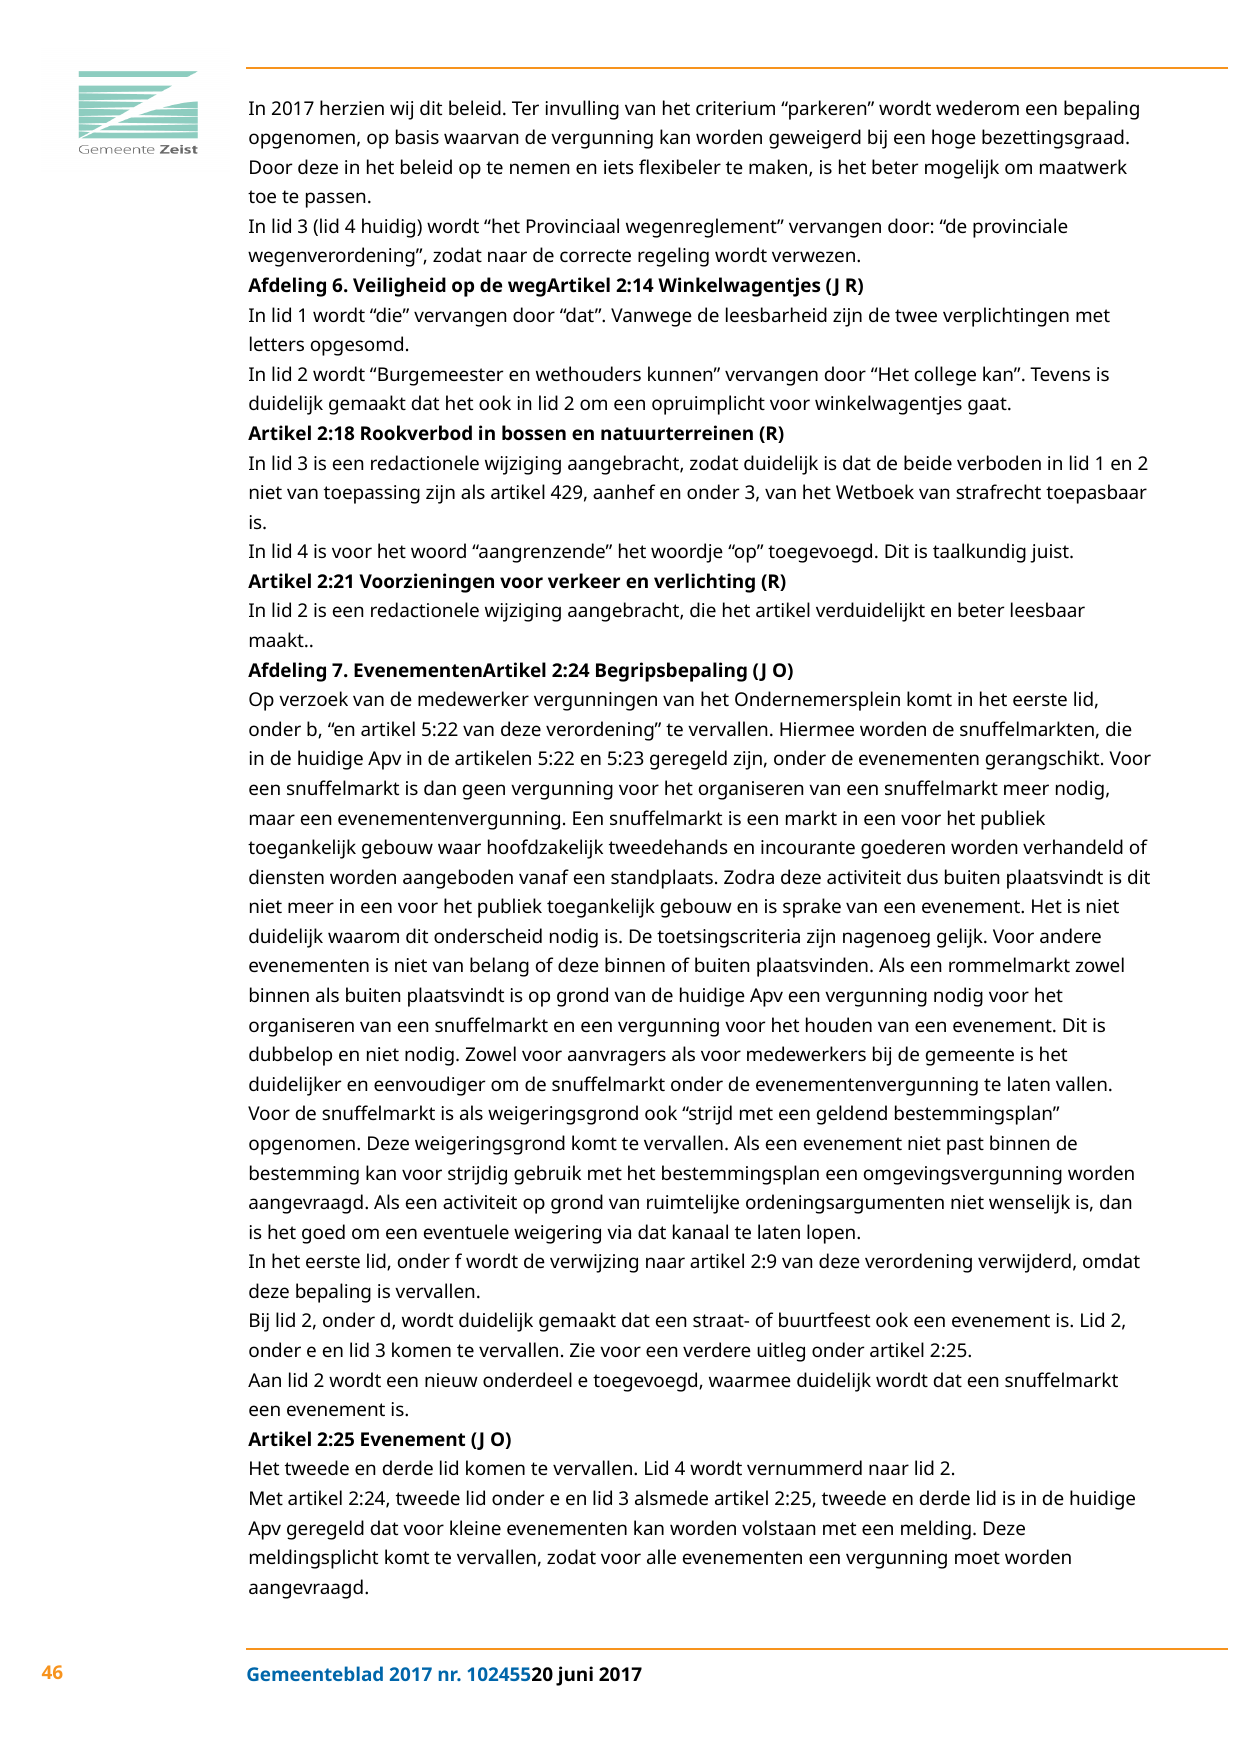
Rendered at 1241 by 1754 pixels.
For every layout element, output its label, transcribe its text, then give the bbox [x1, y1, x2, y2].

text In 2017 herzien wij dit beleid. Ter invulling van het criterium “parkeren” wordt wederom een bepaling opgenomen, op basis waarvan de vergunning kan worden geweigerd bij een hoge bezettingsgraad. Door deze in het beleid op te nemen en iets flexibeler te maken, is het beter mogelijk om maatwerk toe te passen. [248, 95, 1152, 209]
text Artikel 2:18 Rookverbod in bossen en natuurterreinen (R) [248, 420, 1152, 446]
text In lid 1 wordt “die” vervangen door “dat”. Vanwege de leesbarheid zijn de twee verplichtingen met letters opgesomd. [248, 302, 1152, 357]
text Voor de snuffelmarkt is als weigeringsgrond ook “strijd met een geldend bestemmingsplan” opgenomen. Deze weigeringsgrond komt te vervallen. Als een evenement niet past binnen de bestemming kan voor strijdig gebruik met het bestemmingsplan een omgevingsvergunning worden aangevraagd. Als een activiteit op grond van ruimtelijke ordeningsargumenten niet wenselijk is, dan is het goed om een eventuele weigering via dat kanaal te laten lopen. [248, 1101, 1152, 1245]
picture [41, 47, 231, 172]
text Op verzoek van de medewerker vergunningen van het Ondernemersplein komt in het eerste lid, onder b, “en artikel 5:22 van deze verordening” te vervallen. Hiermee worden de snuffelmarkten, die in de huidige Apv in de artikelen 5:22 en 5:23 geregeld zijn, onder de evenementen gerangschikt. Voor een snuffelmarkt is dan geen vergunning voor het organiseren van een snuffelmarkt meer nodig, maar een evenementenvergunning. Een snuffelmarkt is een markt in een voor het publiek toegankelijk gebouw waar hoofdzakelijk tweedehands en incourante goederen worden verhandeld of diensten worden aangeboden vanaf een standplaats. Zodra deze activiteit dus buiten plaatsvindt is dit niet meer in een voor het publiek toegankelijk gebouw en is sprake van een evenement. Het is niet duidelijk waarom dit onderscheid nodig is. De toetsingscriteria zijn nagenoeg gelijk. Voor andere evenementen is niet van belang of deze binnen of buiten plaatsvinden. Als een rommelmarkt zowel binnen als buiten plaatsvindt is op grond van de huidige Apv een vergunning nodig voor het organiseren van een snuffelmarkt en een vergunning voor het houden van een evenement. Dit is dubbelop en niet nodig. Zowel voor aanvragers als voor medewerkers bij de gemeente is het duidelijker en eenvoudiger om de snuffelmarkt onder de evenementenvergunning te laten vallen. [248, 686, 1152, 1097]
text Artikel 2:25 Evenement (J O) [248, 1426, 1152, 1452]
text In lid 2 is een redactionele wijziging aangebracht, die het artikel verduidelijkt en beter leesbaar maakt.. [248, 598, 1152, 653]
text In lid 4 is voor het woord “aangrenzende” het woordje “op” toegevoegd. Dit is taalkundig juist. [248, 538, 1152, 564]
text Het tweede en derde lid komen te vervallen. Lid 4 wordt vernummerd naar lid 2. [248, 1456, 1152, 1481]
text Aan lid 2 wordt een nieuw onderdeel e toegevoegd, waarmee duidelijk wordt dat een snuffelmarkt een evenement is. [248, 1367, 1152, 1422]
text Met artikel 2:24, tweede lid onder e en lid 3 alsmede artikel 2:25, tweede en derde lid is in de huidige Apv geregeld dat voor kleine evenementen kan worden volstaan met een melding. Deze meldingsplicht komt te vervallen, zodat voor alle evenementen een vergunning moet worden aangevraagd. [248, 1485, 1152, 1600]
text Afdeling 7. EvenementenArtikel 2:24 Begripsbepaling (J O) [248, 657, 1152, 683]
text In lid 3 (lid 4 huidig) wordt “het Provinciaal wegenreglement” vervangen door: “de provinciale wegenverordening”, zodat naar de correcte regeling wordt verwezen. [248, 213, 1152, 268]
text Bij lid 2, onder d, wordt duidelijk gemaakt dat een straat- of buurtfeest ook een evenement is. Lid 2, onder e en lid 3 komen te vervallen. Zie voor een verdere uitleg onder artikel 2:25. [248, 1308, 1152, 1363]
text In lid 3 is een redactionele wijziging aangebracht, zodat duidelijk is dat de beide verboden in lid 1 en 2 niet van toepassing zijn als artikel 429, aanhef en onder 3, van het Wetboek van strafrecht toepasbaar is. [248, 450, 1152, 535]
text Artikel 2:21 Voorzieningen voor verkeer en verlichting (R) [248, 568, 1152, 594]
text In het eerste lid, onder f wordt de verwijzing naar artikel 2:9 van deze verordening verwijderd, omdat deze bepaling is vervallen. [248, 1248, 1152, 1304]
text In lid 2 wordt “Burgemeester en wethouders kunnen” vervangen door “Het college kan”. Tevens is duidelijk gemaakt dat het ook in lid 2 om een opruimplicht voor winkelwagentjes gaat. [248, 361, 1152, 416]
text Afdeling 6. Veiligheid op de wegArtikel 2:14 Winkelwagentjes (J R) [248, 272, 1152, 298]
